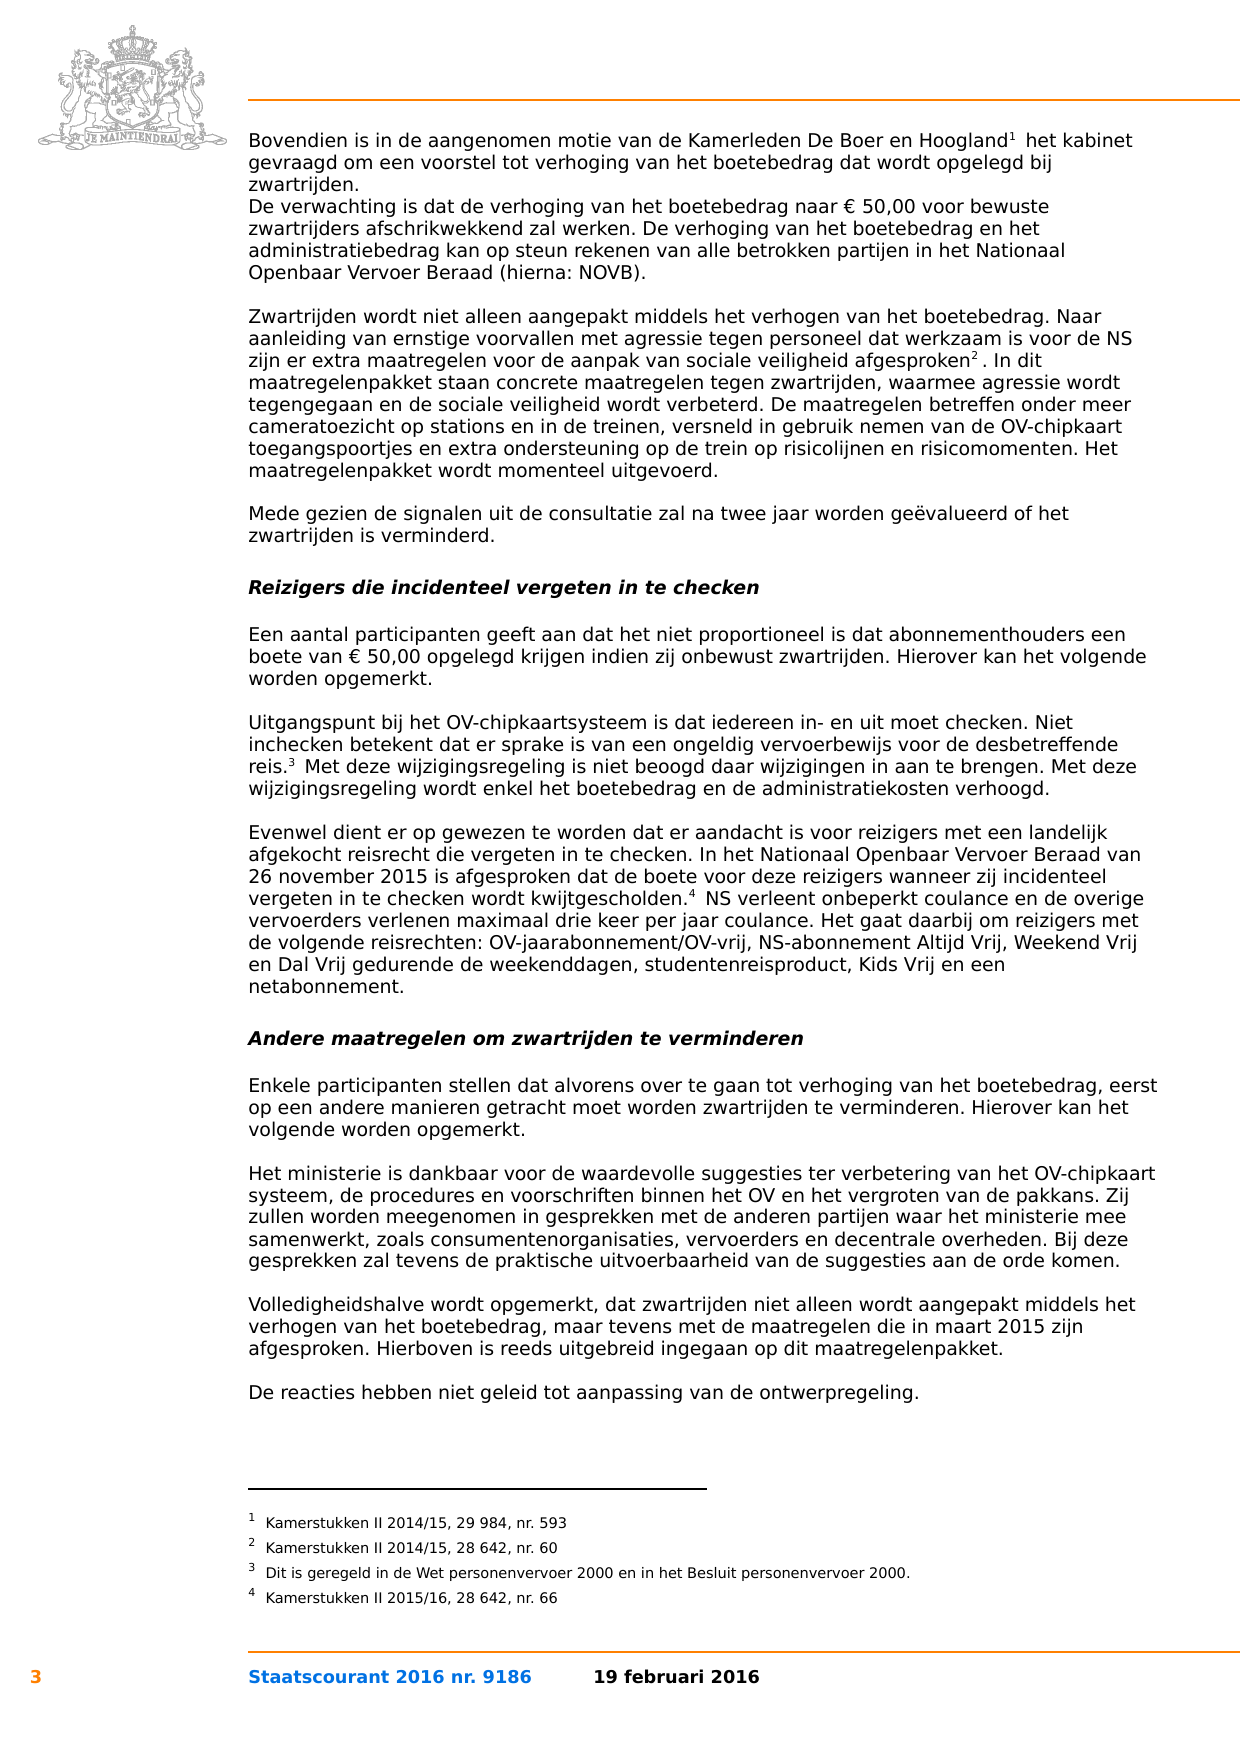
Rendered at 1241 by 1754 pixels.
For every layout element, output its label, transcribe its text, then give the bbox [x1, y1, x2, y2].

text Enkele participanten stellen dat alvorens over te gaan tot verhoging van het boetebedrag, eerst op een andere manieren getracht moet worden zwartrijden te verminderen. Hierover kan het volgende worden opgemerkt. [248, 1075, 1163, 1141]
text Dit is geregeld in de Wet personenvervoer 2000 en in het Besluit personenvervoer 2000. [248, 1561, 1163, 1583]
text Kamerstukken II 2014/15, 29 984, nr. 593 [248, 1511, 1163, 1533]
picture [38, 25, 227, 150]
text Kamerstukken II 2015/16, 28 642, nr. 66 [248, 1586, 1163, 1608]
subtitle Reizigers die incidenteel vergeten in te checken [248, 577, 1163, 599]
text Uitgangspunt bij het OV-chipkaartsysteem is dat iedereen in- en uit moet checken. Niet inchecken betekent dat er sprake is van een ongeldig vervoerbewijs voor de desbetreffende reis. Met deze wijzigingsregeling is niet beoogd daar wijzigingen in aan te brengen. Met deze wijzigingsregeling wordt enkel het boetebedrag en de administratiekosten verhoogd. [248, 712, 1163, 800]
subtitle Andere maatregelen om zwartrijden te verminderen [248, 1028, 1163, 1050]
text Bovendien is in de aangenomen motie van de Kamerleden De Boer en Hoogland het kabinet gevraagd om een voorstel tot verhoging van het boetebedrag dat wordt opgelegd bij zwartrijden. [248, 130, 1163, 196]
text Zwartrijden wordt niet alleen aangepakt middels het verhogen van het boetebedrag. Naar aanleiding van ernstige voorvallen met agressie tegen personeel dat werkzaam is voor de NS zijn er extra maatregelen voor de aanpak van sociale veiligheid afgesproken. In dit maatregelenpakket staan concrete maatregelen tegen zwartrijden, waarmee agressie wordt tegengegaan en de sociale veiligheid wordt verbeterd. De maatregelen betreffen onder meer cameratoezicht op stations en in de treinen, versneld in gebruik nemen van de OV-chipkaart toegangspoortjes en extra ondersteuning op de trein op risicolijnen en risicomomenten. Het maatregelenpakket wordt momenteel uitgevoerd. [248, 306, 1163, 481]
text Een aantal participanten geeft aan dat het niet proportioneel is dat abonnementhouders een boete van € 50,00 opgelegd krijgen indien zij onbewust zwartrijden. Hierover kan het volgende worden opgemerkt. [248, 624, 1163, 690]
text De verwachting is dat de verhoging van het boetebedrag naar € 50,00 voor bewuste zwartrijders afschrikwekkend zal werken. De verhoging van het boetebedrag en het administratiebedrag kan op steun rekenen van alle betrokken partijen in het Nationaal Openbaar Vervoer Beraad (hierna: NOVB). [248, 196, 1163, 284]
text Het ministerie is dankbaar voor de waardevolle suggesties ter verbetering van het OV-chipkaart systeem, de procedures en voorschriften binnen het OV en het vergroten van de pakkans. Zij zullen worden meegenomen in gesprekken met de anderen partijen waar het ministerie mee samenwerkt, zoals consumentenorganisaties, vervoerders en decentrale overheden. Bij deze gesprekken zal tevens de praktische uitvoerbaarheid van de suggesties aan de orde komen. [248, 1162, 1163, 1272]
text Kamerstukken II 2014/15, 28 642, nr. 60 [248, 1536, 1163, 1558]
text Volledigheidshalve wordt opgemerkt, dat zwartrijden niet alleen wordt aangepakt middels het verhogen van het boetebedrag, maar tevens met de maatregelen die in maart 2015 zijn afgesproken. Hierboven is reeds uitgebreid ingegaan op dit maatregelenpakket. [248, 1294, 1163, 1360]
text De reacties hebben niet geleid tot aanpassing van de ontwerpregeling. [248, 1382, 1163, 1404]
text Evenwel dient er op gewezen te worden dat er aandacht is voor reizigers met een landelijk afgekocht reisrecht die vergeten in te checken. In het Nationaal Openbaar Vervoer Beraad van 26 november 2015 is afgesproken dat de boete voor deze reizigers wanneer zij incidenteel vergeten in te checken wordt kwijtgescholden. NS verleent onbeperkt coulance en de overige vervoerders verlenen maximaal drie keer per jaar coulance. Het gaat daarbij om reizigers met de volgende reisrechten: OV-jaarabonnement/OV-vrij, NS-abonnement Altijd Vrij, Weekend Vrij en Dal Vrij gedurende de weekenddagen, studentenreisproduct, Kids Vrij en een netabonnement. [248, 822, 1163, 998]
text Mede gezien de signalen uit de consultatie zal na twee jaar worden geëvalueerd of het zwartrijden is verminderd. [248, 503, 1163, 547]
